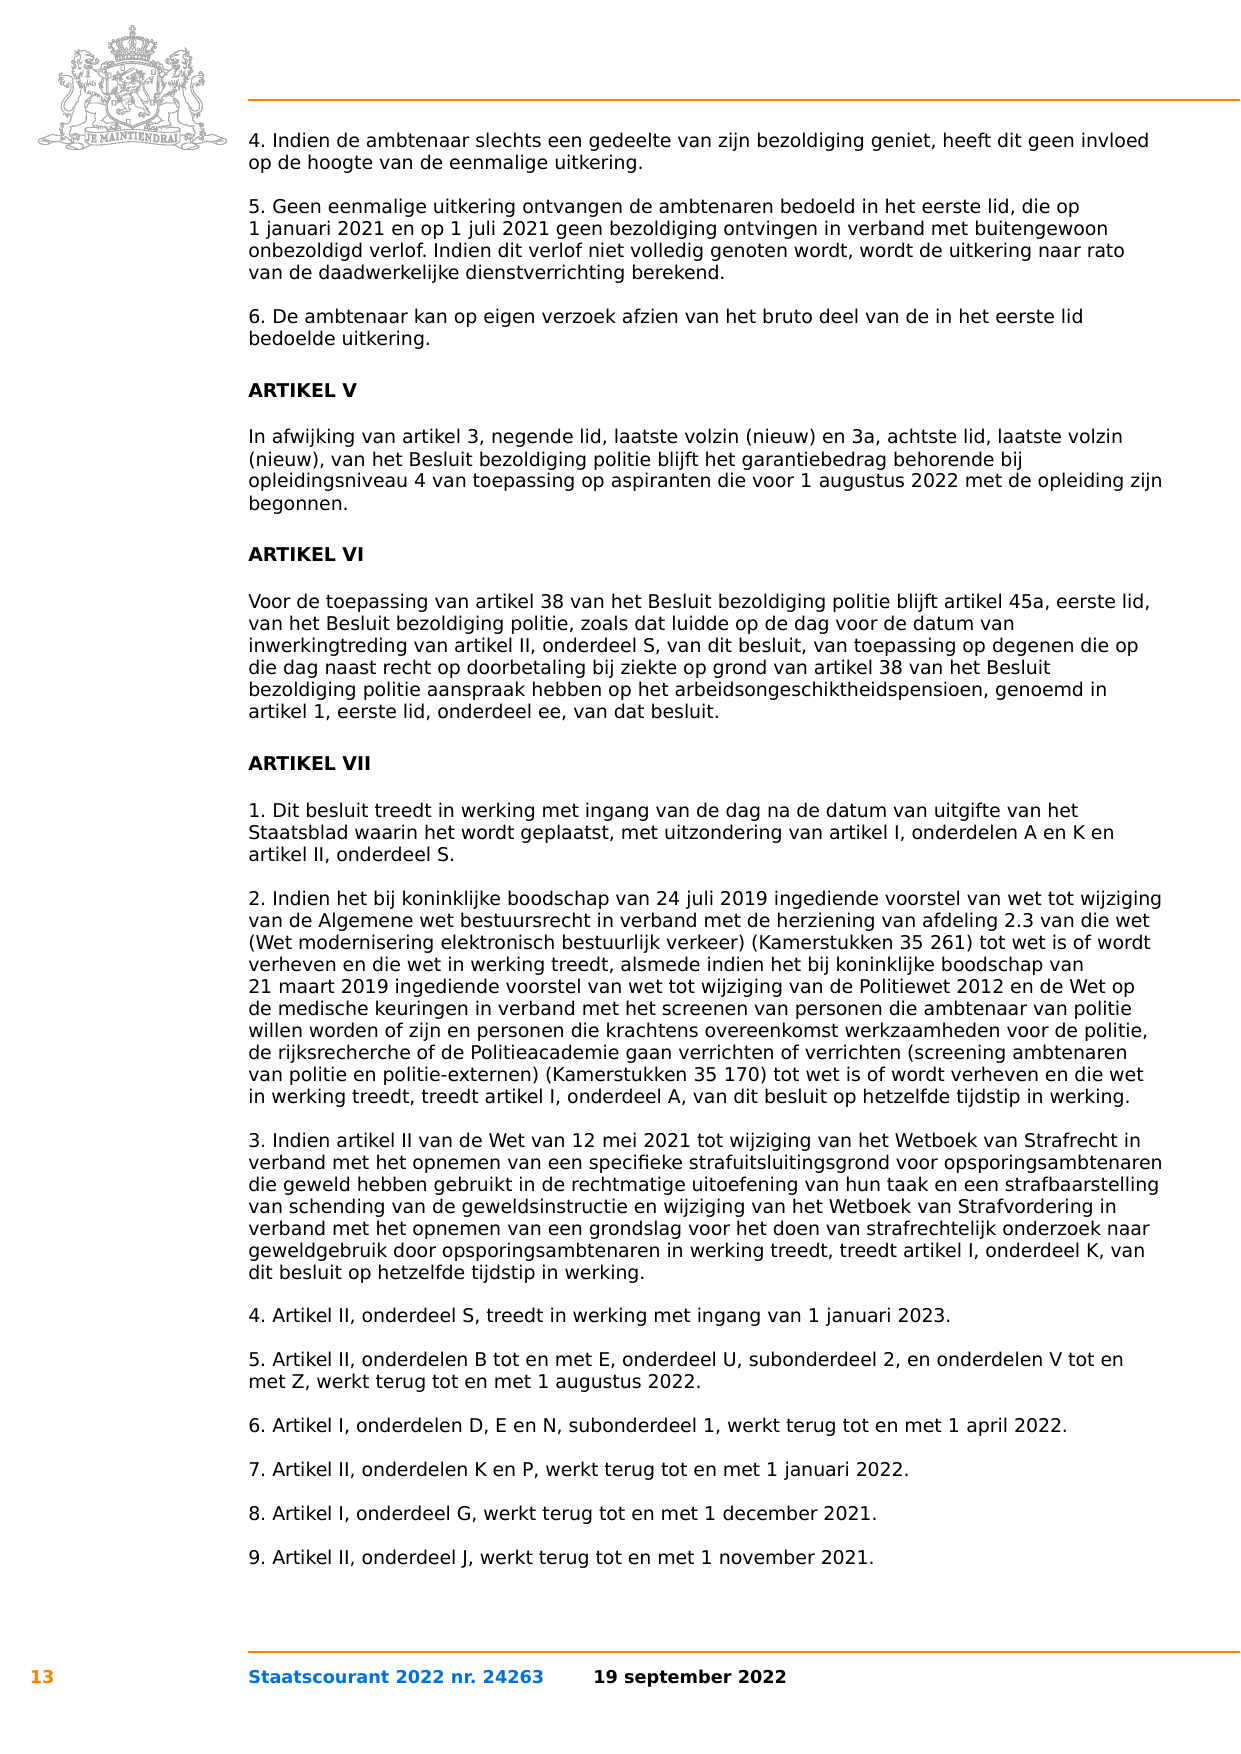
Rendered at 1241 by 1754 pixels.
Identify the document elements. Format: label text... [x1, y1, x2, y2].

picture [38, 25, 227, 150]
text 7. Artikel II, onderdelen K en P, werkt terug tot en met 1 januari 2022. [248, 1459, 1163, 1481]
subtitle ARTIKEL VI [248, 544, 1163, 566]
text 6. Artikel I, onderdelen D, E en N, subonderdeel 1, werkt terug tot en met 1 april 2022. [248, 1415, 1163, 1437]
text 4. Indien de ambtenaar slechts een gedeelte van zijn bezoldiging geniet, heeft dit geen invloed op de hoogte van de eenmalige uitkering. [248, 130, 1163, 174]
subtitle ARTIKEL VII [248, 753, 1163, 775]
text 9. Artikel II, onderdeel J, werkt terug tot en met 1 november 2021. [248, 1547, 1163, 1569]
subtitle ARTIKEL V [248, 379, 1163, 401]
text 1. Dit besluit treedt in werking met ingang van de dag na de datum van uitgifte van het Staatsblad waarin het wordt geplaatst, met uitzondering van artikel I, onderdelen A en K en artikel II, onderdeel S. [248, 800, 1163, 866]
text 5. Geen eenmalige uitkering ontvangen de ambtenaren bedoeld in het eerste lid, die op 1 januari 2021 en op 1 juli 2021 geen bezoldiging ontvingen in verband met buitengewoon onbezoldigd verlof. Indien dit verlof niet volledig genoten wordt, wordt de uitkering naar rato van de daadwerkelijke dienstverrichting berekend. [248, 196, 1163, 284]
text 5. Artikel II, onderdelen B tot en met E, onderdeel U, subonderdeel 2, en onderdelen V tot en met Z, werkt terug tot en met 1 augustus 2022. [248, 1349, 1163, 1393]
text 2. Indien het bij koninklijke boodschap van 24 juli 2019 ingediende voorstel van wet tot wijziging van de Algemene wet bestuursrecht in verband met de herziening van afdeling 2.3 van die wet (Wet modernisering elektronisch bestuurlijk verkeer) (Kamerstukken 35 261) tot wet is of wordt verheven en die wet in werking treedt, alsmede indien het bij koninklijke boodschap van 21 maart 2019 ingediende voorstel van wet tot wijziging van de Politiewet 2012 en de Wet op de medische keuringen in verband met het screenen van personen die ambtenaar van politie willen worden of zijn en personen die krachtens overeenkomst werkzaamheden voor de politie, de rijksrecherche of de Politieacademie gaan verrichten of verrichten (screening ambtenaren van politie en politie-externen) (Kamerstukken 35 170) tot wet is of wordt verheven en die wet in werking treedt, treedt artikel I, onderdeel A, van dit besluit op hetzelfde tijdstip in werking. [248, 888, 1163, 1108]
text 8. Artikel I, onderdeel G, werkt terug tot en met 1 december 2021. [248, 1503, 1163, 1525]
text Voor de toepassing van artikel 38 van het Besluit bezoldiging politie blijft artikel 45a, eerste lid, van het Besluit bezoldiging politie, zoals dat luidde op de dag voor de datum van inwerkingtreding van artikel II, onderdeel S, van dit besluit, van toepassing op degenen die op die dag naast recht op doorbetaling bij ziekte op grond van artikel 38 van het Besluit bezoldiging politie aanspraak hebben op het arbeidsongeschiktheidspensioen, genoemd in artikel 1, eerste lid, onderdeel ee, van dat besluit. [248, 591, 1163, 723]
text In afwijking van artikel 3, negende lid, laatste volzin (nieuw) en 3a, achtste lid, laatste volzin (nieuw), van het Besluit bezoldiging politie blijft het garantiebedrag behorende bij opleidingsniveau 4 van toepassing op aspiranten die voor 1 augustus 2022 met de opleiding zijn begonnen. [248, 426, 1163, 514]
text 6. De ambtenaar kan op eigen verzoek afzien van het bruto deel van de in het eerste lid bedoelde uitkering. [248, 306, 1163, 349]
text 4. Artikel II, onderdeel S, treedt in werking met ingang van 1 januari 2023. [248, 1305, 1163, 1327]
text 3. Indien artikel II van de Wet van 12 mei 2021 tot wijziging van het Wetboek van Strafrecht in verband met het opnemen van een specifieke strafuitsluitingsgrond voor opsporingsambtenaren die geweld hebben gebruikt in de rechtmatige uitoefening van hun taak en een strafbaarstelling van schending van de geweldsinstructie en wijziging van het Wetboek van Strafvordering in verband met het opnemen van een grondslag voor het doen van strafrechtelijk onderzoek naar geweldgebruik door opsporingsambtenaren in werking treedt, treedt artikel I, onderdeel K, van dit besluit op hetzelfde tijdstip in werking. [248, 1130, 1163, 1283]
